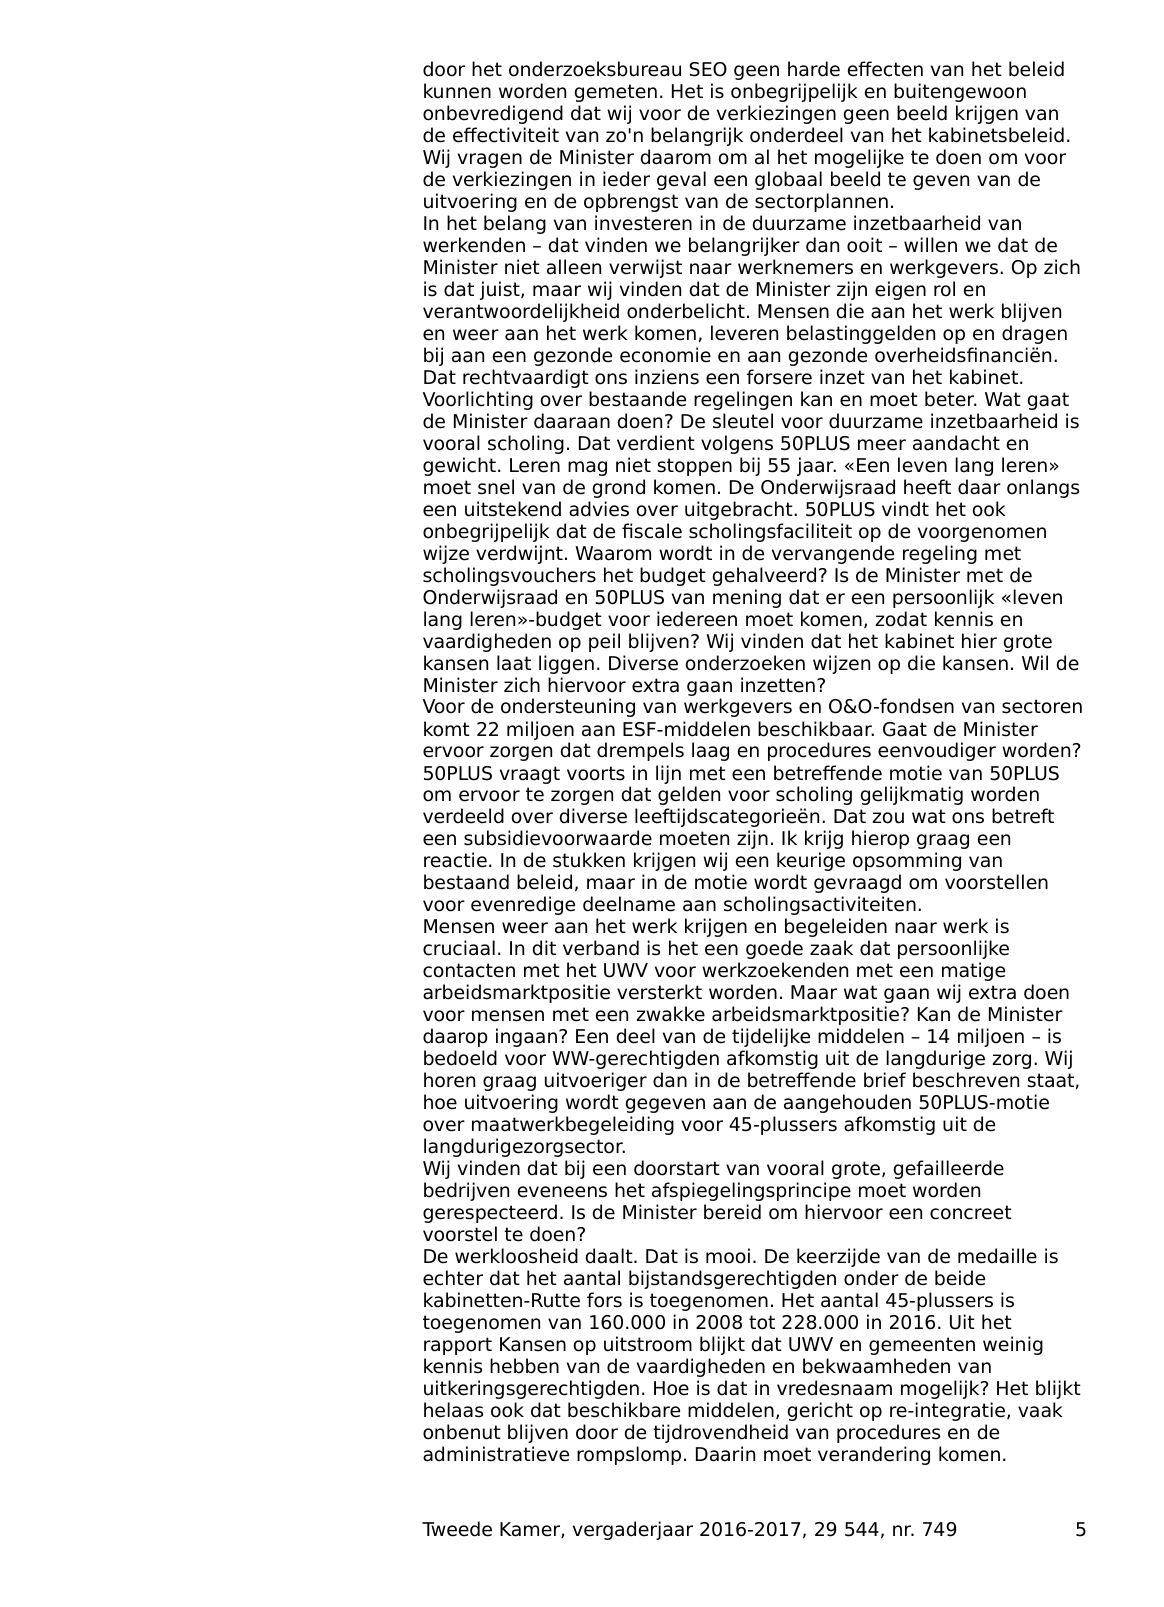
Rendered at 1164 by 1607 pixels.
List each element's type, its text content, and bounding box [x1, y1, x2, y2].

text In het belang van investeren in de duurzame inzetbaarheid van werkenden – dat vinden we belangrijker dan ooit – willen we dat de Minister niet alleen verwijst naar werknemers en werkgevers. Op zich is dat juist, maar wij vinden dat de Minister zijn eigen rol en verantwoordelijkheid onderbelicht. Mensen die aan het werk blijven en weer aan het werk komen, leveren belastinggelden op en dragen bij aan een gezonde economie en aan gezonde overheidsfinanciën. Dat rechtvaardigt ons inziens een forsere inzet van het kabinet. [422, 213, 1087, 389]
text Mensen weer aan het werk krijgen en begeleiden naar werk is cruciaal. In dit verband is het een goede zaak dat persoonlijke contacten met het UWV voor werkzoekenden met een matige arbeidsmarktpositie versterkt worden. Maar wat gaan wij extra doen voor mensen met een zwakke arbeidsmarktpositie? Kan de Minister daarop ingaan? Een deel van de tijdelijke middelen – 14 miljoen – is bedoeld voor WW-gerechtigden afkomstig uit de langdurige zorg. Wij horen graag uitvoeriger dan in de betreffende brief beschreven staat, hoe uitvoering wordt gegeven aan de aangehouden 50PLUS-motie over maatwerkbegeleiding voor 45-plussers afkomstig uit de langdurigezorgsector. [422, 916, 1087, 1158]
text Voorlichting over bestaande regelingen kan en moet beter. Wat gaat de Minister daaraan doen? De sleutel voor duurzame inzetbaarheid is vooral scholing. Dat verdient volgens 50PLUS meer aandacht en gewicht. Leren mag niet stoppen bij 55 jaar. «Een leven lang leren» moet snel van de grond komen. De Onderwijsraad heeft daar onlangs een uitstekend advies over uitgebracht. 50PLUS vindt het ook onbegrijpelijk dat de fiscale scholingsfaciliteit op de voorgenomen wijze verdwijnt. Waarom wordt in de vervangende regeling met scholingsvouchers het budget gehalveerd? Is de Minister met de Onderwijsraad en 50PLUS van mening dat er een persoonlijk «leven lang leren»-budget voor iedereen moet komen, zodat kennis en vaardigheden op peil blijven? Wij vinden dat het kabinet hier grote kansen laat liggen. Diverse onderzoeken wijzen op die kansen. Wil de Minister zich hiervoor extra gaan inzetten? [422, 389, 1087, 696]
text Wij vinden dat bij een doorstart van vooral grote, gefailleerde bedrijven eveneens het afspiegelingsprincipe moet worden gerespecteerd. Is de Minister bereid om hiervoor een concreet voorstel te doen? [422, 1158, 1087, 1246]
text door het onderzoeksbureau SEO geen harde effecten van het beleid kunnen worden gemeten. Het is onbegrijpelijk en buitengewoon onbevredigend dat wij voor de verkiezingen geen beeld krijgen van de effectiviteit van zo'n belangrijk onderdeel van het kabinetsbeleid. Wij vragen de Minister daarom om al het mogelijke te doen om voor de verkiezingen in ieder geval een globaal beeld te geven van de uitvoering en de opbrengst van de sectorplannen. [422, 59, 1087, 213]
text De werkloosheid daalt. Dat is mooi. De keerzijde van de medaille is echter dat het aantal bijstandsgerechtigden onder de beide kabinetten-Rutte fors is toegenomen. Het aantal 45-plussers is toegenomen van 160.000 in 2008 tot 228.000 in 2016. Uit het rapport Kansen op uitstroom blijkt dat UWV en gemeenten weinig kennis hebben van de vaardigheden en bekwaamheden van uitkeringsgerechtigden. Hoe is dat in vredesnaam mogelijk? Het blijkt helaas ook dat beschikbare middelen, gericht op re-integratie, vaak onbenut blijven door de tijdrovendheid van procedures en de administratieve rompslomp. Daarin moet verandering komen. [422, 1246, 1087, 1466]
text Voor de ondersteuning van werkgevers en O&O-fondsen van sectoren komt 22 miljoen aan ESF-middelen beschikbaar. Gaat de Minister ervoor zorgen dat drempels laag en procedures eenvoudiger worden? 50PLUS vraagt voorts in lijn met een betreffende motie van 50PLUS om ervoor te zorgen dat gelden voor scholing gelijkmatig worden verdeeld over diverse leeftijdscategorieën. Dat zou wat ons betreft een subsidievoorwaarde moeten zijn. Ik krijg hierop graag een reactie. In de stukken krijgen wij een keurige opsomming van bestaand beleid, maar in de motie wordt gevraagd om voorstellen voor evenredige deelname aan scholingsactiviteiten. [422, 696, 1087, 916]
